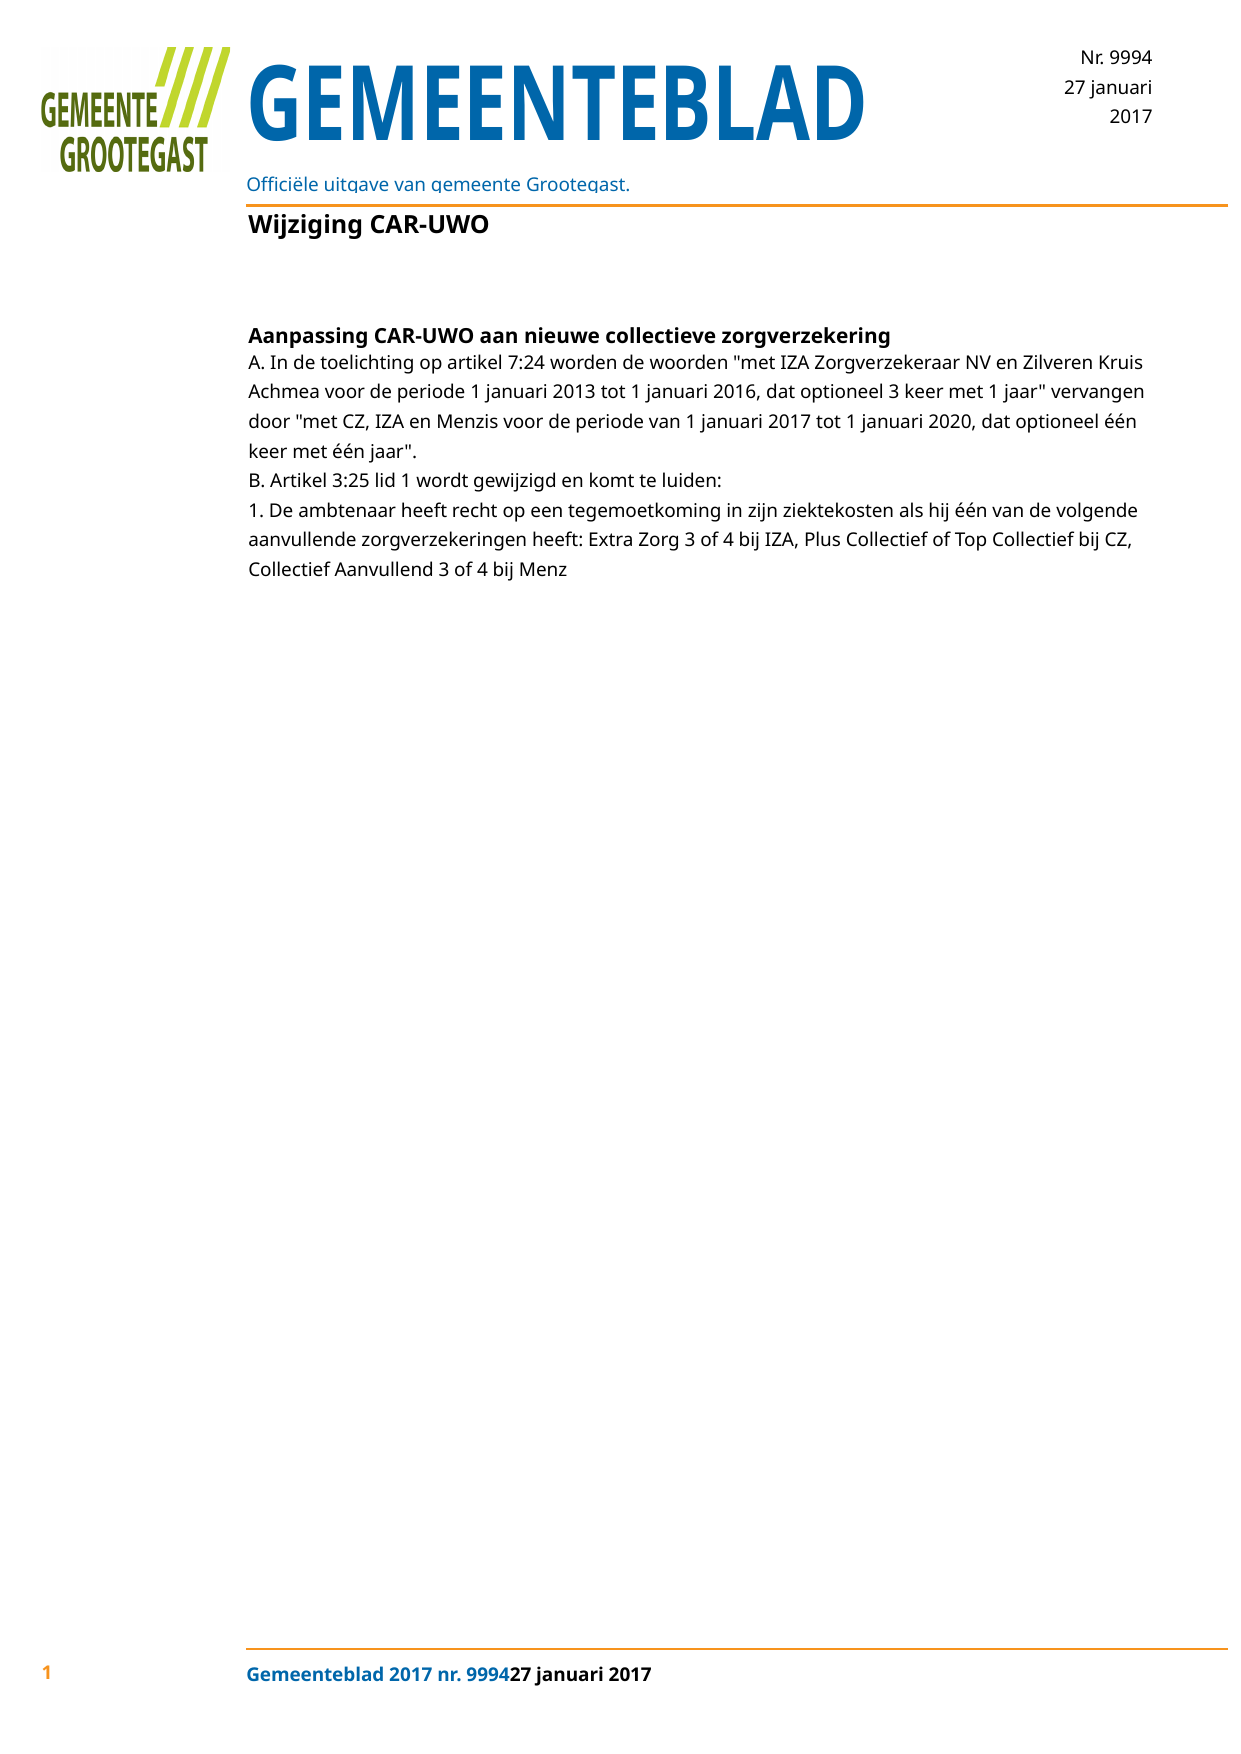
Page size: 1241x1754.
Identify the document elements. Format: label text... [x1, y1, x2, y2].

text A. In de toelichting op artikel 7:24 worden de woorden "met IZA Zorgverzekeraar NV en Zilveren Kruis Achmea voor de periode 1 januari 2013 tot 1 januari 2016, dat optioneel 3 keer met 1 jaar" vervangen door "met CZ, IZA en Menzis voor de periode van 1 januari 2017 tot 1 januari 2020, dat optioneel één keer met één jaar". [248, 349, 1152, 464]
text 1. De ambtenaar heeft recht op een tegemoetkoming in zijn ziektekosten als hij één van de volgende aanvullende zorgverzekeringen heeft: Extra Zorg 3 of 4 bij IZA, Plus Collectief of Top Collectief bij CZ, Collectief Aanvullend 3 of 4 bij Menz [248, 497, 1152, 582]
picture [41, 47, 231, 172]
text Wijziging CAR-UWO [248, 207, 1152, 241]
text B. Artikel 3:25 lid 1 wordt gewijzigd en komt te luiden: [248, 467, 1152, 493]
text Aanpassing CAR-UWO aan nieuwe collectieve zorgverzekering [248, 321, 1152, 349]
